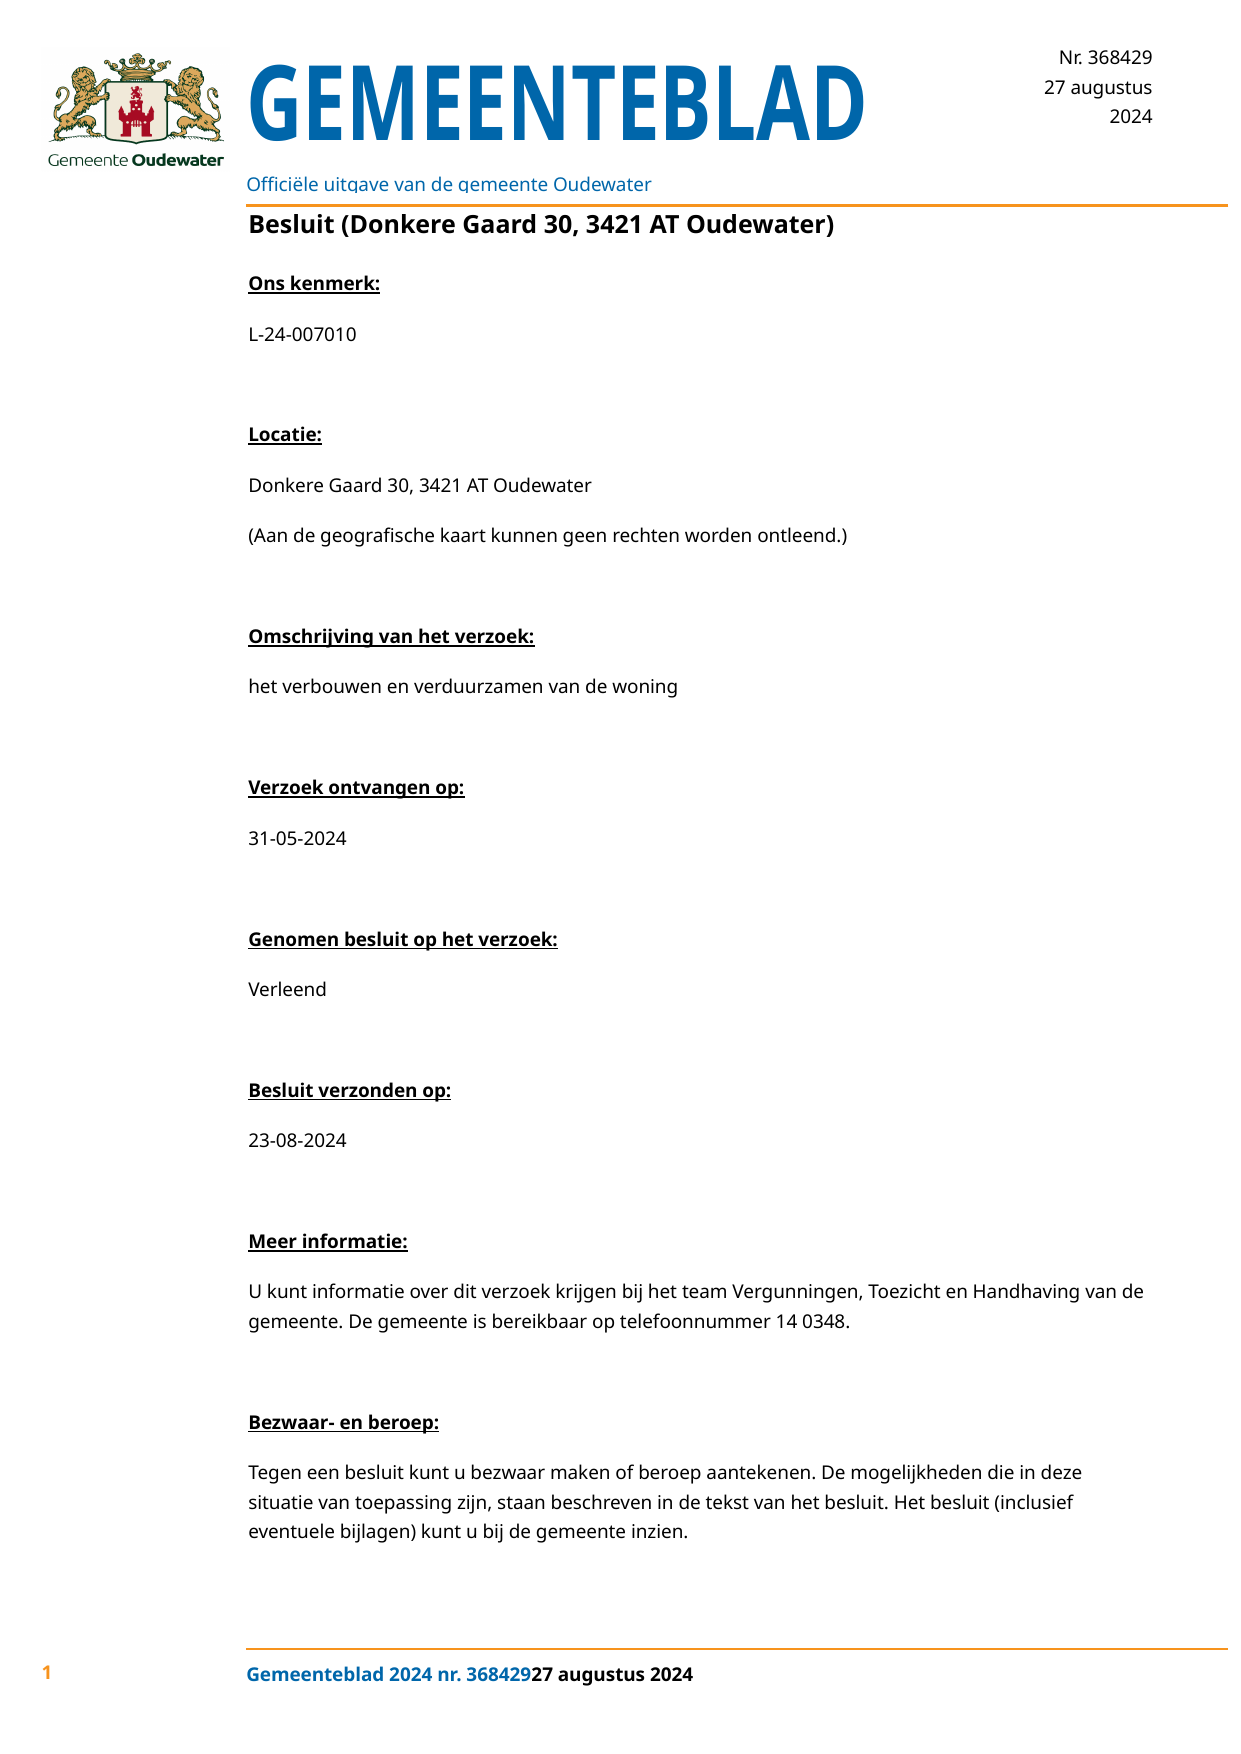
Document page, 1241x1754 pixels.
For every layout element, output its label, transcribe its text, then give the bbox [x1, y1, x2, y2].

text Omschrijving van het verzoek: [248, 623, 1152, 649]
text Besluit verzonden op: [248, 1077, 1152, 1103]
text 23-08-2024 [248, 1127, 1152, 1153]
text Locatie: [248, 422, 1152, 447]
text 31-05-2024 [248, 825, 1152, 851]
text Ons kenmerk: [248, 270, 1152, 296]
text U kunt informatie over dit verzoek krijgen bij het team Vergunningen, Toezicht en Handhaving van de gemeente. De gemeente is bereikbaar op telefoonnummer 14 0348. [248, 1279, 1152, 1334]
text L-24-007010 [248, 321, 1152, 346]
text Verleend [248, 976, 1152, 1002]
picture [41, 47, 231, 172]
text Tegen een besluit kunt u bezwaar maken of beroep aantekenen. De mogelijkheden die in deze situatie van toepassing zijn, staan beschreven in de tekst van het besluit. Het besluit (inclusief eventuele bijlagen) kunt u bij de gemeente inzien. [248, 1459, 1152, 1544]
text Verzoek ontvangen op: [248, 774, 1152, 800]
text Donkere Gaard 30, 3421 AT Oudewater [248, 472, 1152, 498]
text (Aan de geografische kaart kunnen geen rechten worden ontleend.) [248, 522, 1152, 548]
text Bezwaar- en beroep: [248, 1409, 1152, 1435]
text Besluit (Donkere Gaard 30, 3421 AT Oudewater) [248, 207, 1152, 241]
text Meer informatie: [248, 1228, 1152, 1254]
text het verbouwen en verduurzamen van de woning [248, 674, 1152, 699]
text Genomen besluit op het verzoek: [248, 926, 1152, 951]
